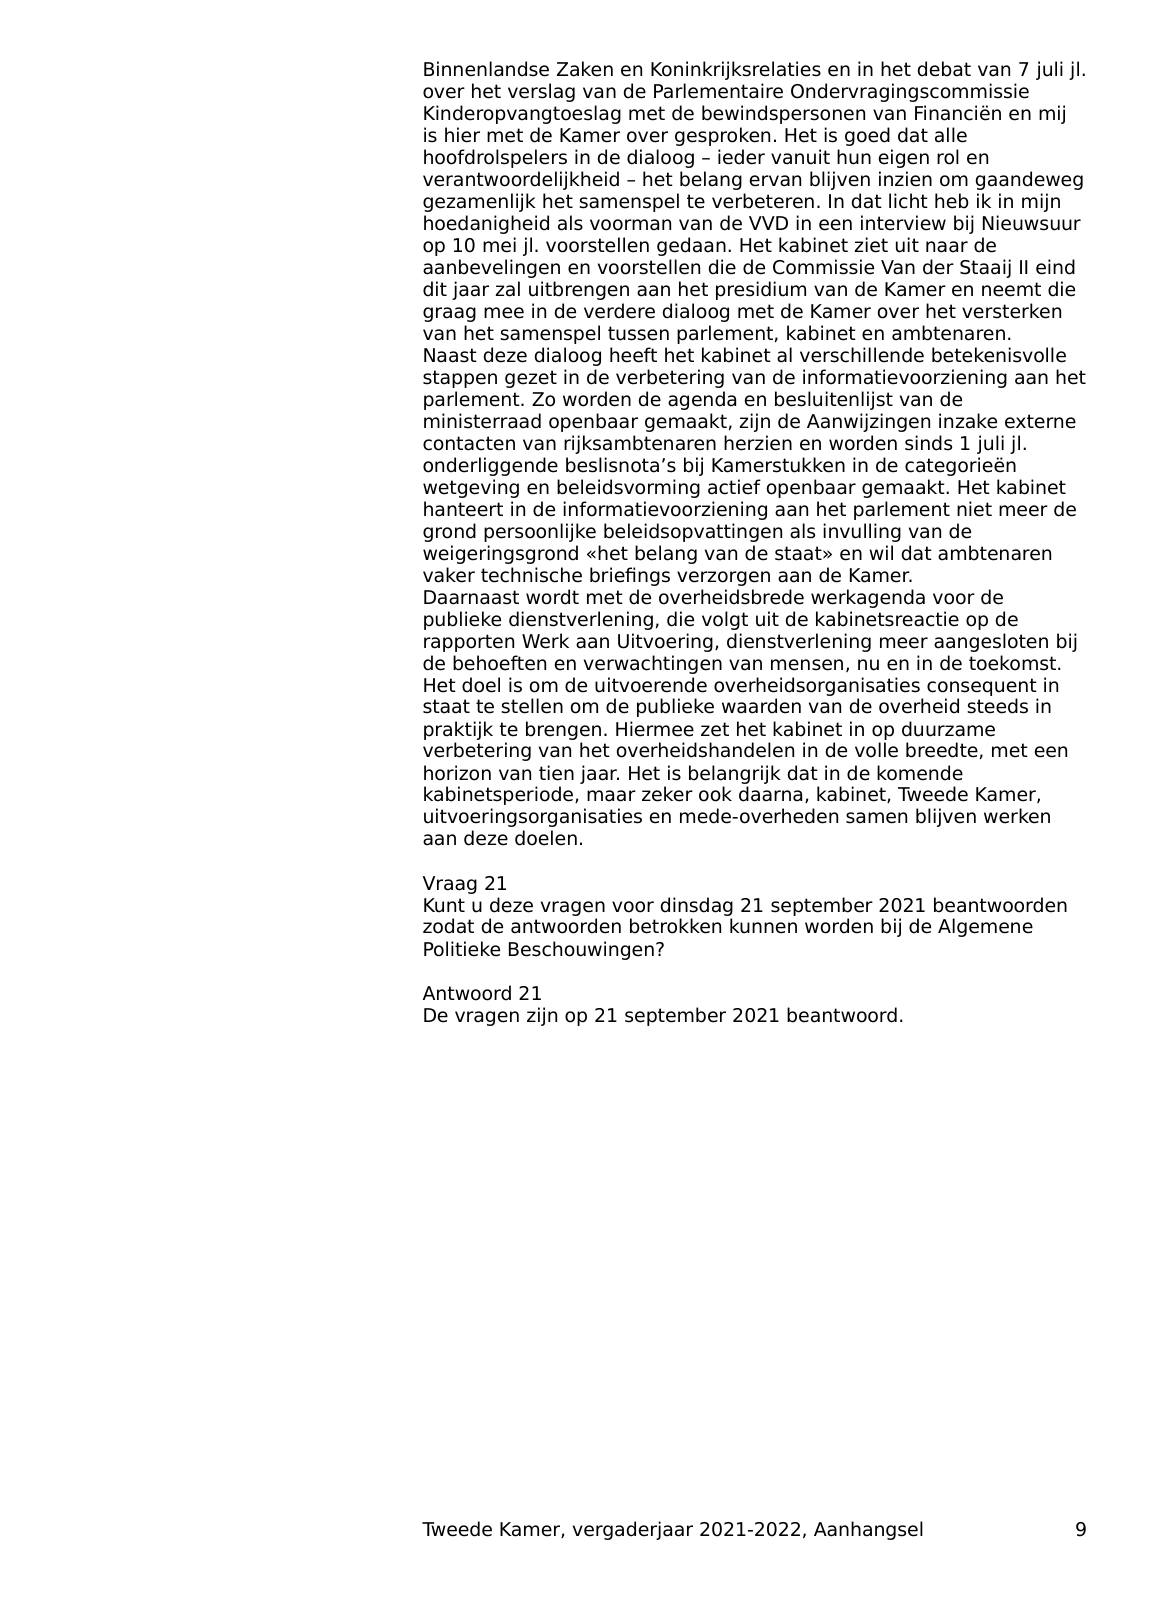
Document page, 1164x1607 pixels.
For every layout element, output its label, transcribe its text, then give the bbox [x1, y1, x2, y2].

text Binnenlandse Zaken en Koninkrijksrelaties en in het debat van 7 juli jl. over het verslag van de Parlementaire Ondervragingscommissie Kinderopvangtoeslag met de bewindspersonen van Financiën en mij is hier met de Kamer over gesproken. Het is goed dat alle hoofdrolspelers in de dialoog – ieder vanuit hun eigen rol en verantwoordelijkheid – het belang ervan blijven inzien om gaandeweg gezamenlijk het samenspel te verbeteren. In dat licht heb ik in mijn hoedanigheid als voorman van de VVD in een interview bij Nieuwsuur op 10 mei jl. voorstellen gedaan. Het kabinet ziet uit naar de aanbevelingen en voorstellen die de Commissie Van der Staaij II eind dit jaar zal uitbrengen aan het presidium van de Kamer en neemt die graag mee in de verdere dialoog met de Kamer over het versterken van het samenspel tussen parlement, kabinet en ambtenaren. [422, 59, 1087, 345]
text Naast deze dialoog heeft het kabinet al verschillende betekenisvolle stappen gezet in de verbetering van de informatievoorziening aan het parlement. Zo worden de agenda en besluitenlijst van de ministerraad openbaar gemaakt, zijn de Aanwijzingen inzake externe contacten van rijksambtenaren herzien en worden sinds 1 juli jl. onderliggende beslisnota’s bij Kamerstukken in de categorieën wetgeving en beleidsvorming actief openbaar gemaakt. Het kabinet hanteert in de informatievoorziening aan het parlement niet meer de grond persoonlijke beleidsopvattingen als invulling van de weigeringsgrond «het belang van de staat» en wil dat ambtenaren vaker technische briefings verzorgen aan de Kamer. [422, 345, 1087, 587]
text Kunt u deze vragen voor dinsdag 21 september 2021 beantwoorden zodat de antwoorden betrokken kunnen worden bij de Algemene Politieke Beschouwingen? [422, 894, 1087, 960]
text Antwoord 21 [422, 983, 1087, 1004]
text Vraag 21 [422, 872, 1087, 894]
text Daarnaast wordt met de overheidsbrede werkagenda voor de publieke dienstverlening, die volgt uit de kabinetsreactie op de rapporten Werk aan Uitvoering, dienstverlening meer aangesloten bij de behoeften en verwachtingen van mensen, nu en in de toekomst. Het doel is om de uitvoerende overheidsorganisaties consequent in staat te stellen om de publieke waarden van de overheid steeds in praktijk te brengen. Hiermee zet het kabinet in op duurzame verbetering van het overheidshandelen in de volle breedte, met een horizon van tien jaar. Het is belangrijk dat in de komende kabinetsperiode, maar zeker ook daarna, kabinet, Tweede Kamer, uitvoeringsorganisaties en mede-overheden samen blijven werken aan deze doelen. [422, 587, 1087, 850]
text De vragen zijn op 21 september 2021 beantwoord. [422, 1004, 1087, 1027]
